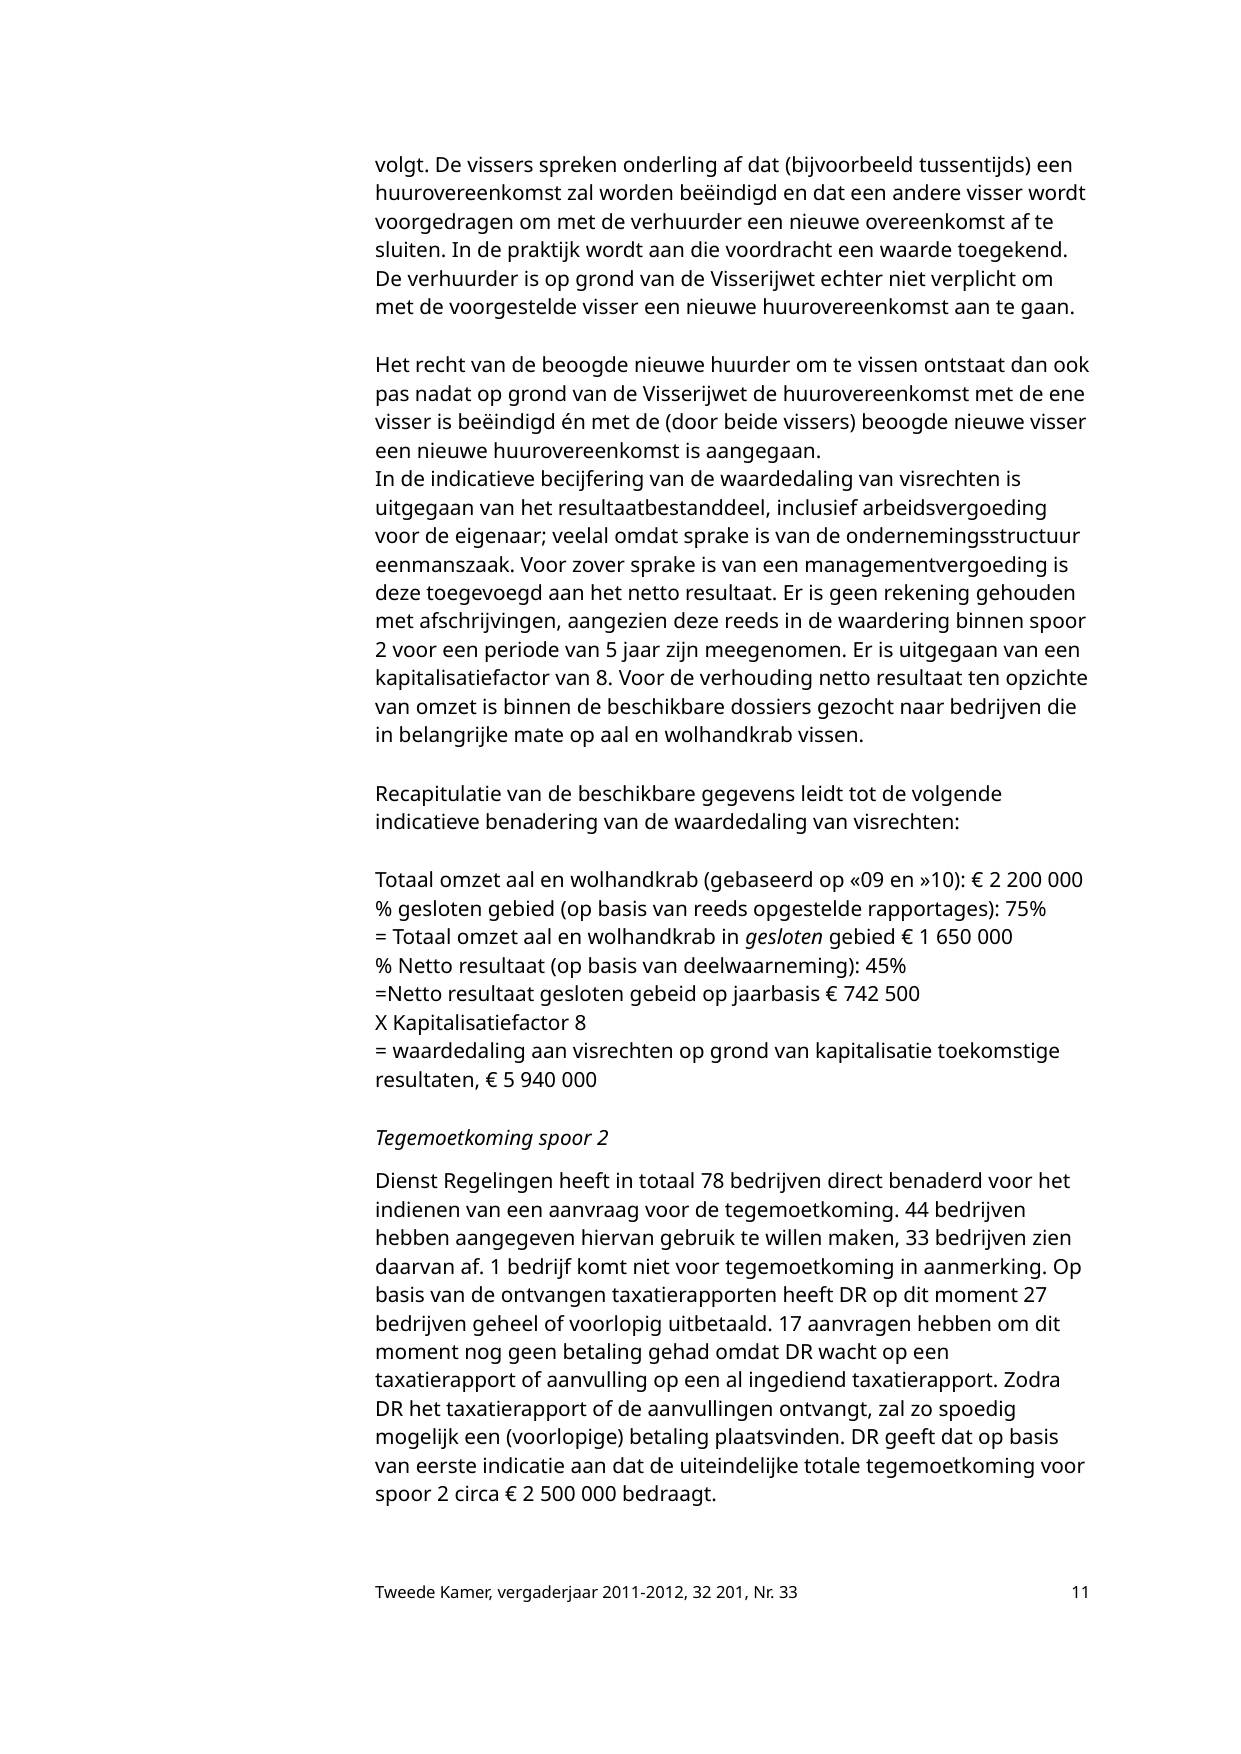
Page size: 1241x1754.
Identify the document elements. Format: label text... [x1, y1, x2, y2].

text % gesloten gebied (op basis van reeds opgestelde rapportages): 75% [375, 894, 1090, 922]
text =Netto resultaat gesloten gebeid op jaarbasis € 742 500 [375, 979, 1090, 1008]
text Het recht van de beoogde nieuwe huurder om te vissen ontstaat dan ook pas nadat op grond van de Visserijwet de huurovereenkomst met de ene visser is beëindigd én met de (door beide vissers) beoogde nieuwe visser een nieuwe huurovereenkomst is aangegaan. [375, 351, 1090, 464]
text = Totaal omzet aal en wolhandkrab in gesloten gebied € 1 650 000 [375, 922, 1090, 951]
text In de indicatieve becijfering van de waardedaling van visrechten is uitgegaan van het resultaatbestanddeel, inclusief arbeidsvergoeding voor de eigenaar; veelal omdat sprake is van de ondernemingsstructuur eenmanszaak. Voor zover sprake is van een managementvergoeding is deze toegevoegd aan het netto resultaat. Er is geen rekening gehouden met afschrijvingen, aangezien deze reeds in de waardering binnen spoor 2 voor een periode van 5 jaar zijn meegenomen. Er is uitgegaan van een kapitalisatiefactor van 8. Voor de verhouding netto resultaat ten opzichte van omzet is binnen de beschikbare dossiers gezocht naar bedrijven die in belangrijke mate op aal en wolhandkrab vissen. [375, 464, 1090, 749]
text Recapitulatie van de beschikbare gegevens leidt tot de volgende indicatieve benadering van de waardedaling van visrechten: [375, 779, 1090, 836]
text % Netto resultaat (op basis van deelwaarneming): 45% [375, 951, 1090, 979]
text X Kapitalisatiefactor 8 [375, 1008, 1090, 1036]
text = waardedaling aan visrechten op grond van kapitalisatie toekomstige resultaten, € 5 940 000 [375, 1036, 1090, 1093]
text Dienst Regelingen heeft in totaal 78 bedrijven direct benaderd voor het indienen van een aanvraag voor de tegemoetkoming. 44 bedrijven hebben aangegeven hiervan gebruik te willen maken, 33 bedrijven zien daarvan af. 1 bedrijf komt niet voor tegemoetkoming in aanmerking. Op basis van de ontvangen taxatierapporten heeft DR op dit moment 27 bedrijven geheel of voorlopig uitbetaald. 17 aanvragen hebben om dit moment nog geen betaling gehad omdat DR wacht op een taxatierapport of aanvulling op een al ingediend taxatierapport. Zodra DR het taxatierapport of de aanvullingen ontvangt, zal zo spoedig mogelijk een (voorlopige) betaling plaatsvinden. DR geeft dat op basis van eerste indicatie aan dat de uiteindelijke totale tegemoetkoming voor spoor 2 circa € 2 500 000 bedraagt. [375, 1167, 1090, 1508]
text Totaal omzet aal en wolhandkrab (gebaseerd op «09 en »10): € 2 200 000 [375, 866, 1090, 894]
text volgt. De vissers spreken onderling af dat (bijvoorbeeld tussentijds) een huurovereenkomst zal worden beëindigd en dat een andere visser wordt voorgedragen om met de verhuurder een nieuwe overeenkomst af te sluiten. In de praktijk wordt aan die voordracht een waarde toegekend. De verhuurder is op grond van de Visserijwet echter niet verplicht om met de voorgestelde visser een nieuwe huurovereenkomst aan te gaan. [375, 150, 1090, 321]
text Tegemoetkoming spoor 2 [375, 1123, 1090, 1152]
